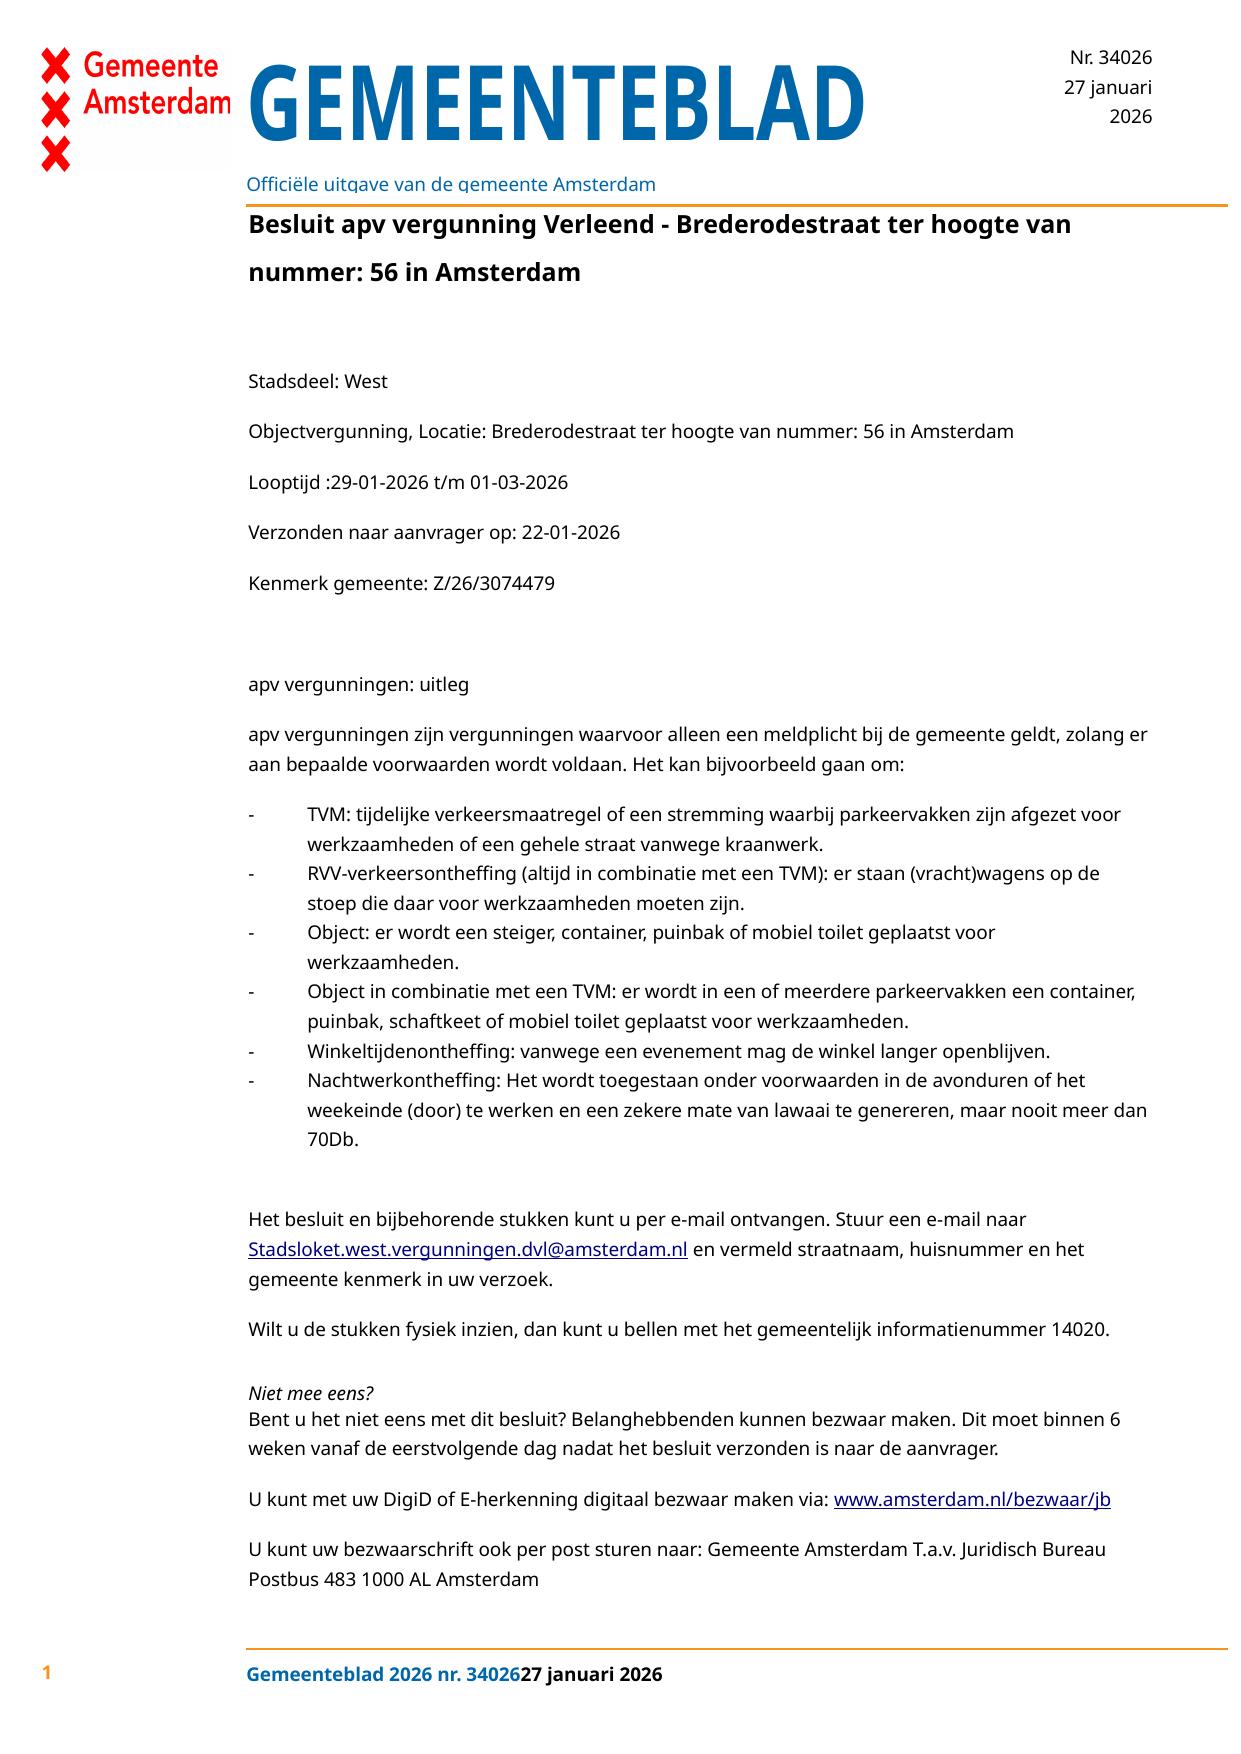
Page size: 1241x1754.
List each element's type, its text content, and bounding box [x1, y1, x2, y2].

text Stadsdeel: West [248, 368, 1152, 394]
list Object in combinatie met een TVM: er wordt in een of meerdere parkeervakken een container, puinbak, schaftkeet of mobiel toilet geplaatst voor werkzaamheden. [248, 979, 1152, 1034]
text Wilt u de stukken fysiek inzien, dan kunt u bellen met het gemeentelijk informatienummer 14020. [248, 1316, 1152, 1342]
text Looptijd :29-01-2026 t/m 01-03-2026 [248, 469, 1152, 495]
text apv vergunningen: uitleg [248, 671, 1152, 697]
text Kenmerk gemeente: Z/26/3074479 [248, 570, 1152, 596]
text Het besluit en bijbehorende stukken kunt u per e-mail ontvangen. Stuur een e-mail naar Stadsloket.west.vergunningen.dvl@amsterdam.nl en vermeld straatnaam, huisnummer en het gemeente kenmerk in uw verzoek. [248, 1207, 1152, 1292]
list Object: er wordt een steiger, container, puinbak of mobiel toilet geplaatst voor werkzaamheden. [248, 919, 1152, 975]
text U kunt uw bezwaarschrift ook per post sturen naar: Gemeente Amsterdam T.a.v. Juridisch Bureau Postbus 483 1000 AL Amsterdam [248, 1536, 1152, 1592]
text apv vergunningen zijn vergunningen waarvoor alleen een meldplicht bij de gemeente geldt, zolang er aan bepaalde voorwaarden wordt voldaan. Het kan bijvoorbeeld gaan om: [248, 721, 1152, 777]
text Bent u het niet eens met dit besluit? Belanghebbenden kunnen bezwaar maken. Dit moet binnen 6 weken vanaf de eerstvolgende dag nadat het besluit verzonden is naar de aanvrager. [248, 1406, 1152, 1461]
list TVM: tijdelijke verkeersmaatregel of een stremming waarbij parkeervakken zijn afgezet voor werkzaamheden of een gehele straat vanwege kraanwerk. [248, 801, 1152, 857]
picture [41, 47, 231, 172]
text U kunt met uw DigiD of E-herkenning digitaal bezwaar maken via: www.amsterdam.nl/bezwaar/jb [248, 1486, 1152, 1512]
text Besluit apv vergunning Verleend - Brederodestraat ter hoogte van nummer: 56 in Amsterdam [248, 207, 1152, 288]
list RVV-verkeersontheffing (altijd in combinatie met een TVM): er staan (vracht)wagens op de stoep die daar voor werkzaamheden moeten zijn. [248, 860, 1152, 916]
text Niet mee eens? [248, 1380, 1152, 1406]
text Objectvergunning, Locatie: Brederodestraat ter hoogte van nummer: 56 in Amsterdam [248, 419, 1152, 444]
list Nachtwerkontheffing: Het wordt toegestaan onder voorwaarden in de avonduren of het weekeinde (door) te werken en een zekere mate van lawaai te genereren, maar nooit meer dan 70Db. [248, 1067, 1152, 1152]
text Verzonden naar aanvrager op: 22-01-2026 [248, 519, 1152, 545]
list Winkeltijdenontheffing: vanwege een evenement mag de winkel langer openblijven. [248, 1038, 1152, 1064]
